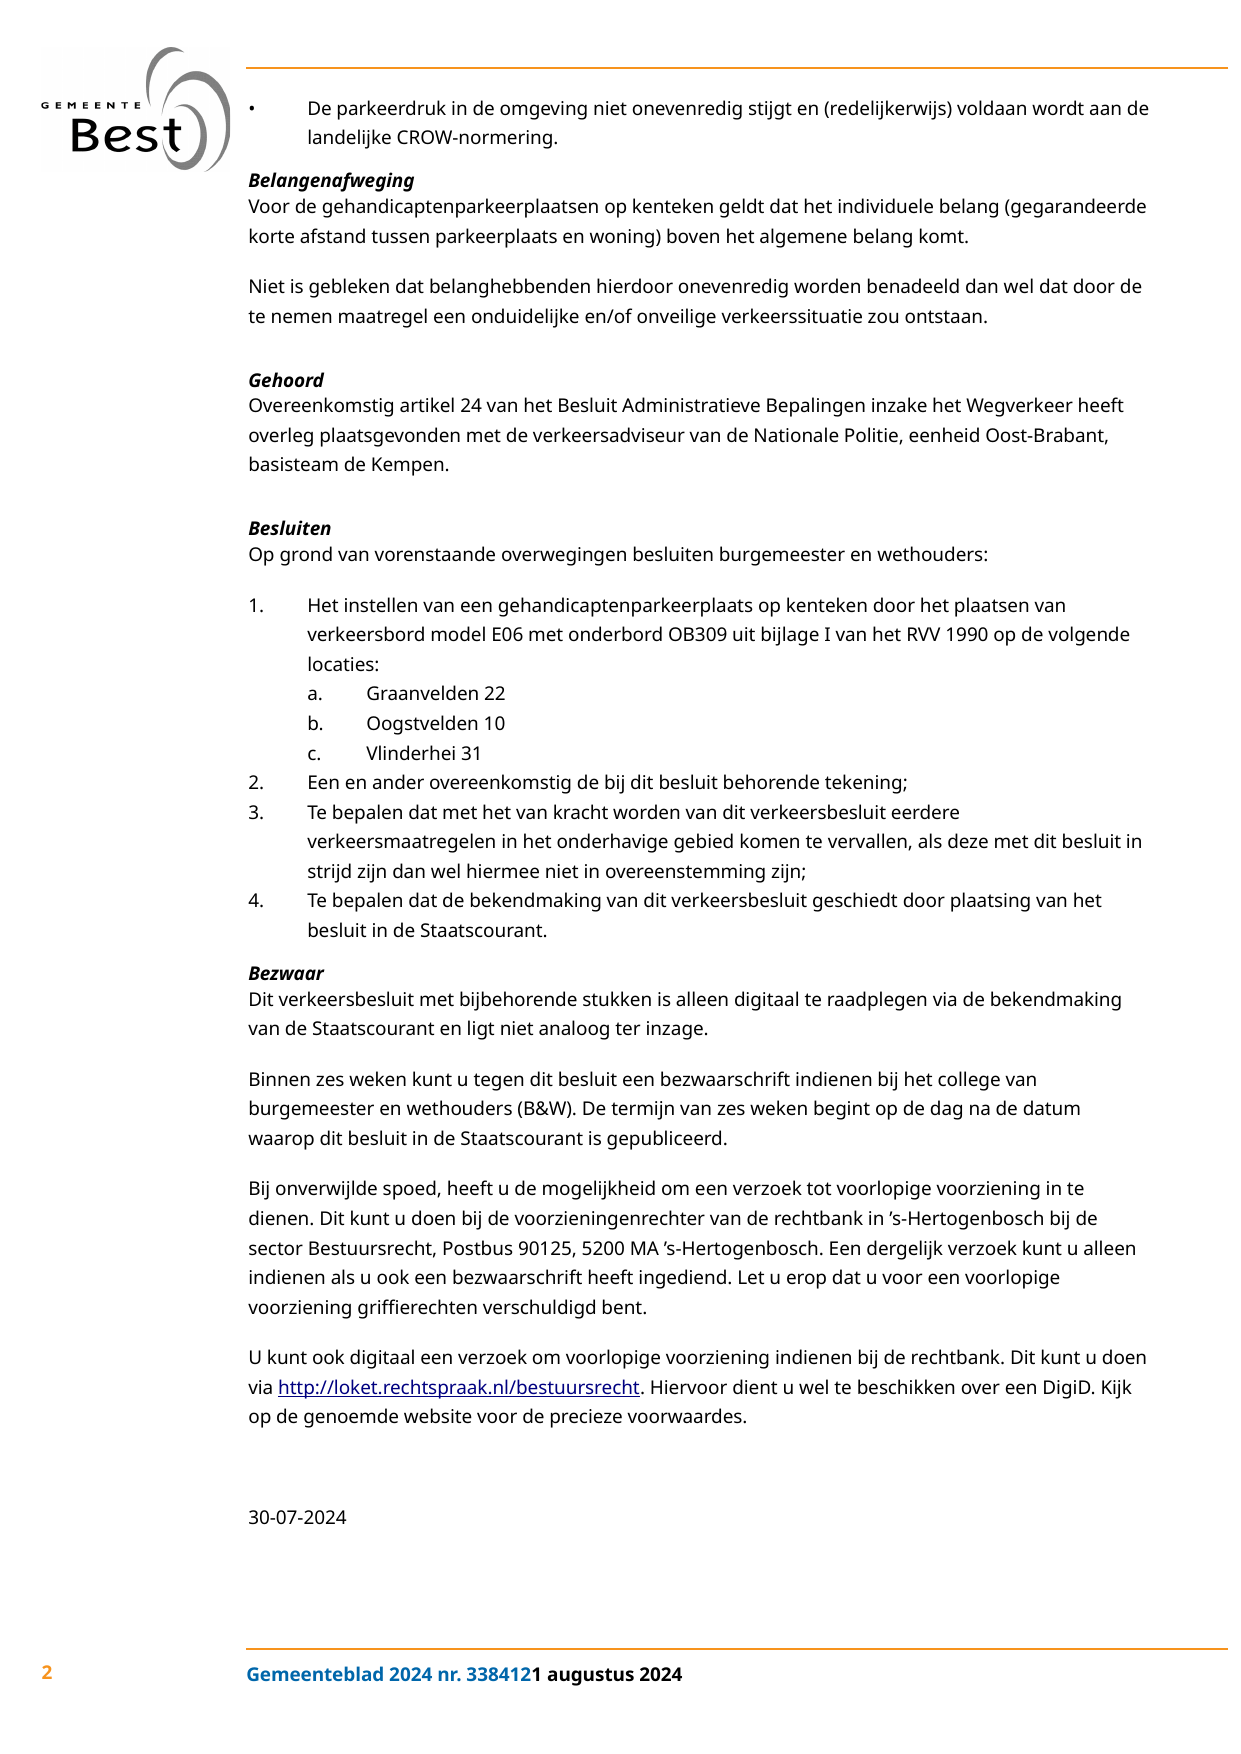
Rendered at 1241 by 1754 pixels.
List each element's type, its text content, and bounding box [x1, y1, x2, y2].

picture [41, 47, 231, 172]
text Besluiten [248, 516, 1152, 541]
list Een en ander overeenkomstig de bij dit besluit behorende tekening; [248, 769, 1152, 795]
list Het instellen van een gehandicaptenparkeerplaats op kenteken door het plaatsen van verkeersbord model E06 met onderbord OB309 uit bijlage I van het RVV 1990 op de volgende locaties: [248, 592, 1152, 677]
text Gehoord [248, 367, 1152, 392]
list Te bepalen dat met het van kracht worden van dit verkeersbesluit eerdere verkeersmaatregelen in het onderhavige gebied komen te vervallen, als deze met dit besluit in strijd zijn dan wel hiermee niet in overeenstemming zijn; [248, 799, 1152, 884]
text Bezwaar [248, 960, 1152, 986]
text Niet is gebleken dat belanghebbenden hierdoor onevenredig worden benadeeld dan wel dat door de te nemen maatregel een onduidelijke en/of onveilige verkeerssituatie zou ontstaan. [248, 273, 1152, 328]
text U kunt ook digitaal een verzoek om voorlopige voorziening indienen bij de rechtbank. Dit kunt u doen via http://loket.rechtspraak.nl/bestuursrecht. Hiervoor dient u wel te beschikken over een DigiD. Kijk op de genoemde website voor de precieze voorwaardes. [248, 1344, 1152, 1429]
text 30-07-2024 [248, 1504, 1152, 1530]
text Op grond van vorenstaande overwegingen besluiten burgemeester en wethouders: [248, 541, 1152, 567]
text Bij onverwijlde spoed, heeft u de mogelijkheid om een verzoek tot voorlopige voorziening in te dienen. Dit kunt u doen bij de voorzieningenrechter van de rechtbank in ’s-Hertogenbosch bij de sector Bestuursrecht, Postbus 90125, 5200 MA ’s-Hertogenbosch. Een dergelijk verzoek kunt u alleen indienen als u ook een bezwaarschrift heeft ingediend. Let u erop dat u voor een voorlopige voorziening griffierechten verschuldigd bent. [248, 1176, 1152, 1320]
text Dit verkeersbesluit met bijbehorende stukken is alleen digitaal te raadplegen via de bekendmaking van de Staatscourant en ligt niet analoog ter inzage. [248, 986, 1152, 1041]
text Voor de gehandicaptenparkeerplaatsen op kenteken geldt dat het individuele belang (gegarandeerde korte afstand tussen parkeerplaats en woning) boven het algemene belang komt. [248, 193, 1152, 248]
list Vlinderhei 31 [307, 740, 1152, 765]
list Oogstvelden 10 [307, 710, 1152, 736]
text Overeenkomstig artikel 24 van het Besluit Administratieve Bepalingen inzake het Wegverkeer heeft overleg plaatsgevonden met de verkeersadviseur van de Nationale Politie, eenheid Oost-Brabant, basisteam de Kempen. [248, 392, 1152, 477]
list Graanvelden 22 [307, 681, 1152, 706]
list De parkeerdruk in de omgeving niet onevenredig stijgt en (redelijkerwijs) voldaan wordt aan de landelijke CROW-normering. [248, 95, 1152, 150]
text Binnen zes weken kunt u tegen dit besluit een bezwaarschrift indienen bij het college van burgemeester en wethouders (B&W). De termijn van zes weken begint op de dag na de datum waarop dit besluit in de Staatscourant is gepubliceerd. [248, 1066, 1152, 1151]
list Te bepalen dat de bekendmaking van dit verkeersbesluit geschiedt door plaatsing van het besluit in de Staatscourant. [248, 888, 1152, 943]
text Belangenafweging [248, 167, 1152, 193]
